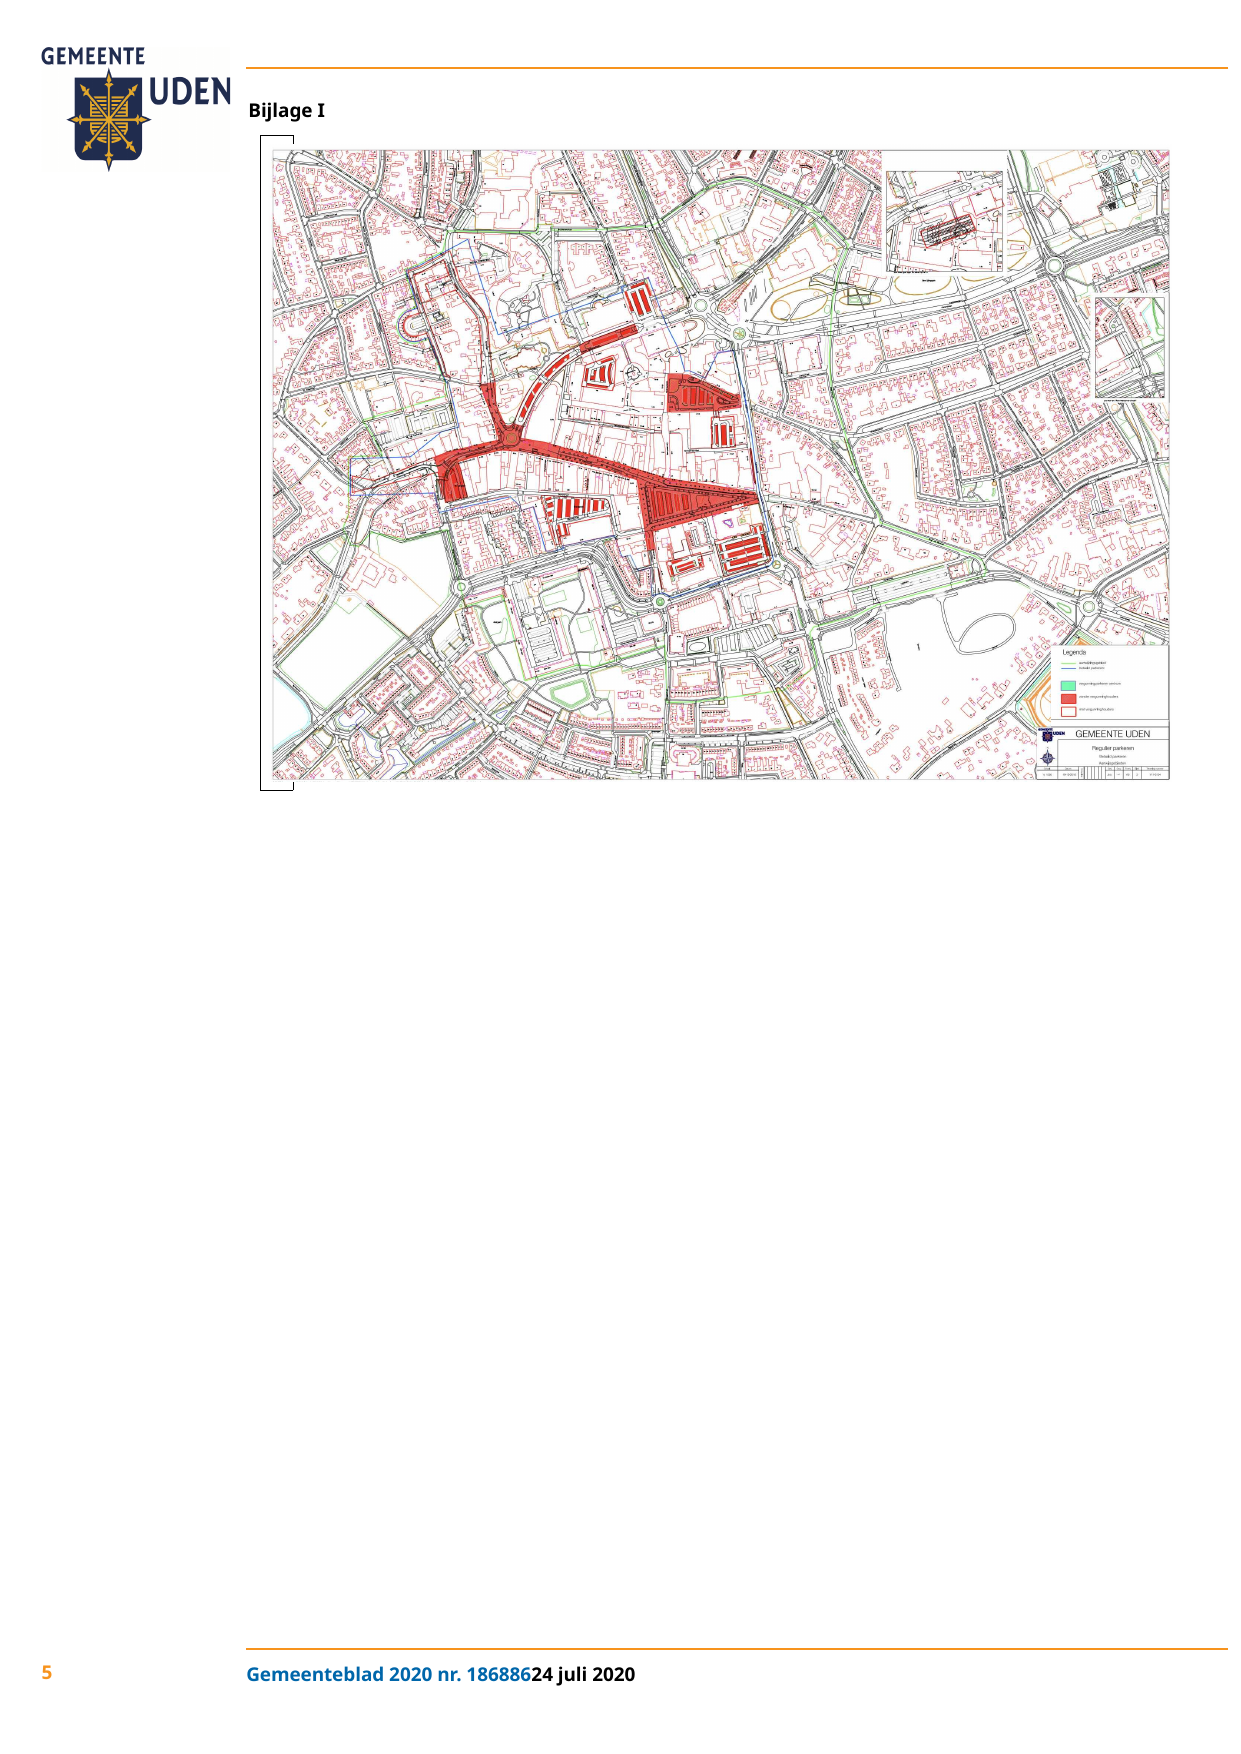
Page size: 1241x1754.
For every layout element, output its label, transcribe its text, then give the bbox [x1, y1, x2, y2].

text Bijlage I [248, 95, 1152, 123]
picture [268, 144, 1173, 782]
picture [41, 47, 231, 172]
